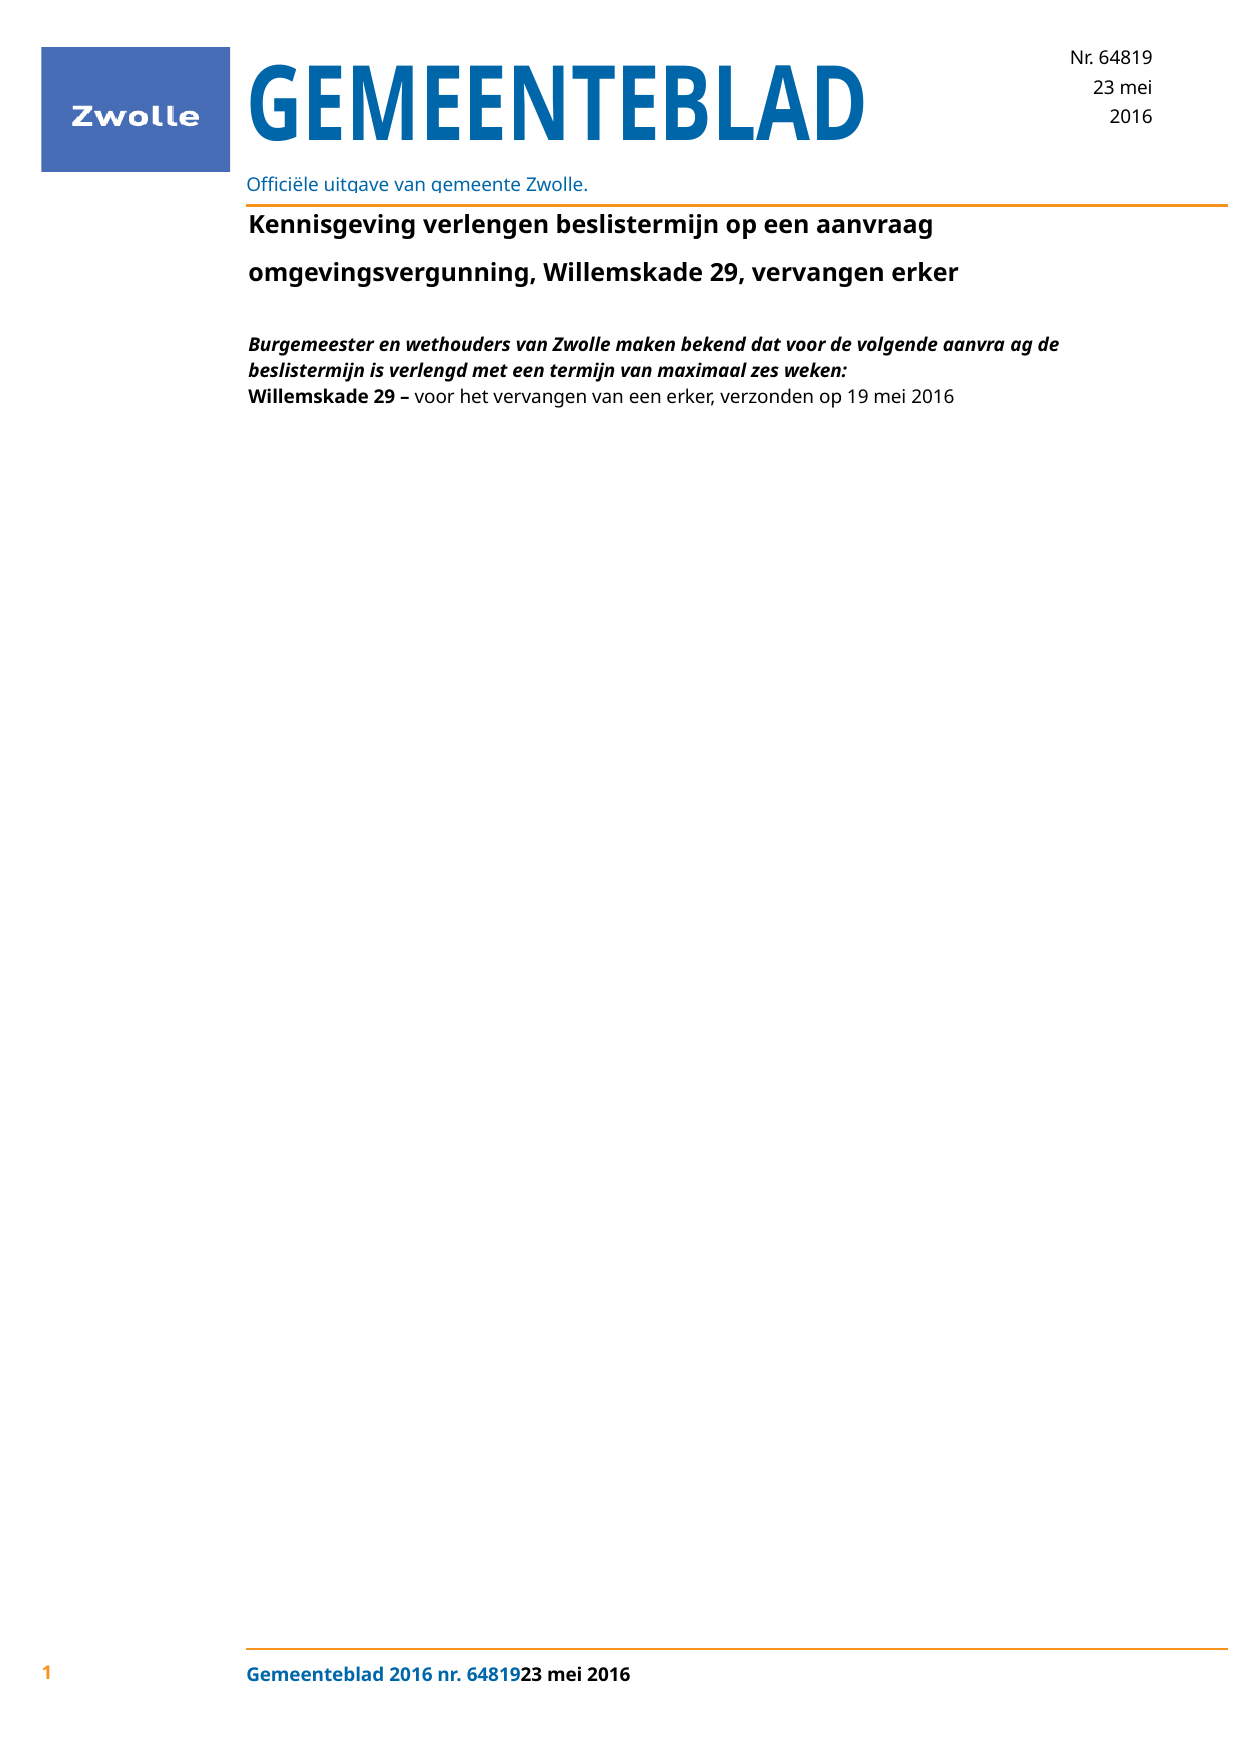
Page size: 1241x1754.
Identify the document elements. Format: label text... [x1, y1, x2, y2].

picture [41, 47, 231, 172]
text Kennisgeving verlengen beslistermijn op een aanvraag omgevingsvergunning, Willemskade 29, vervangen erker [248, 207, 1152, 288]
text Burgemeester en wethouders van Zwolle maken bekend dat voor de volgende aanvra ag de beslistermijn is verlengd met een termijn van maximaal zes weken: [248, 331, 1152, 383]
text Willemskade 29 – voor het vervangen van een erker, verzonden op 19 mei 2016 [248, 383, 1152, 409]
